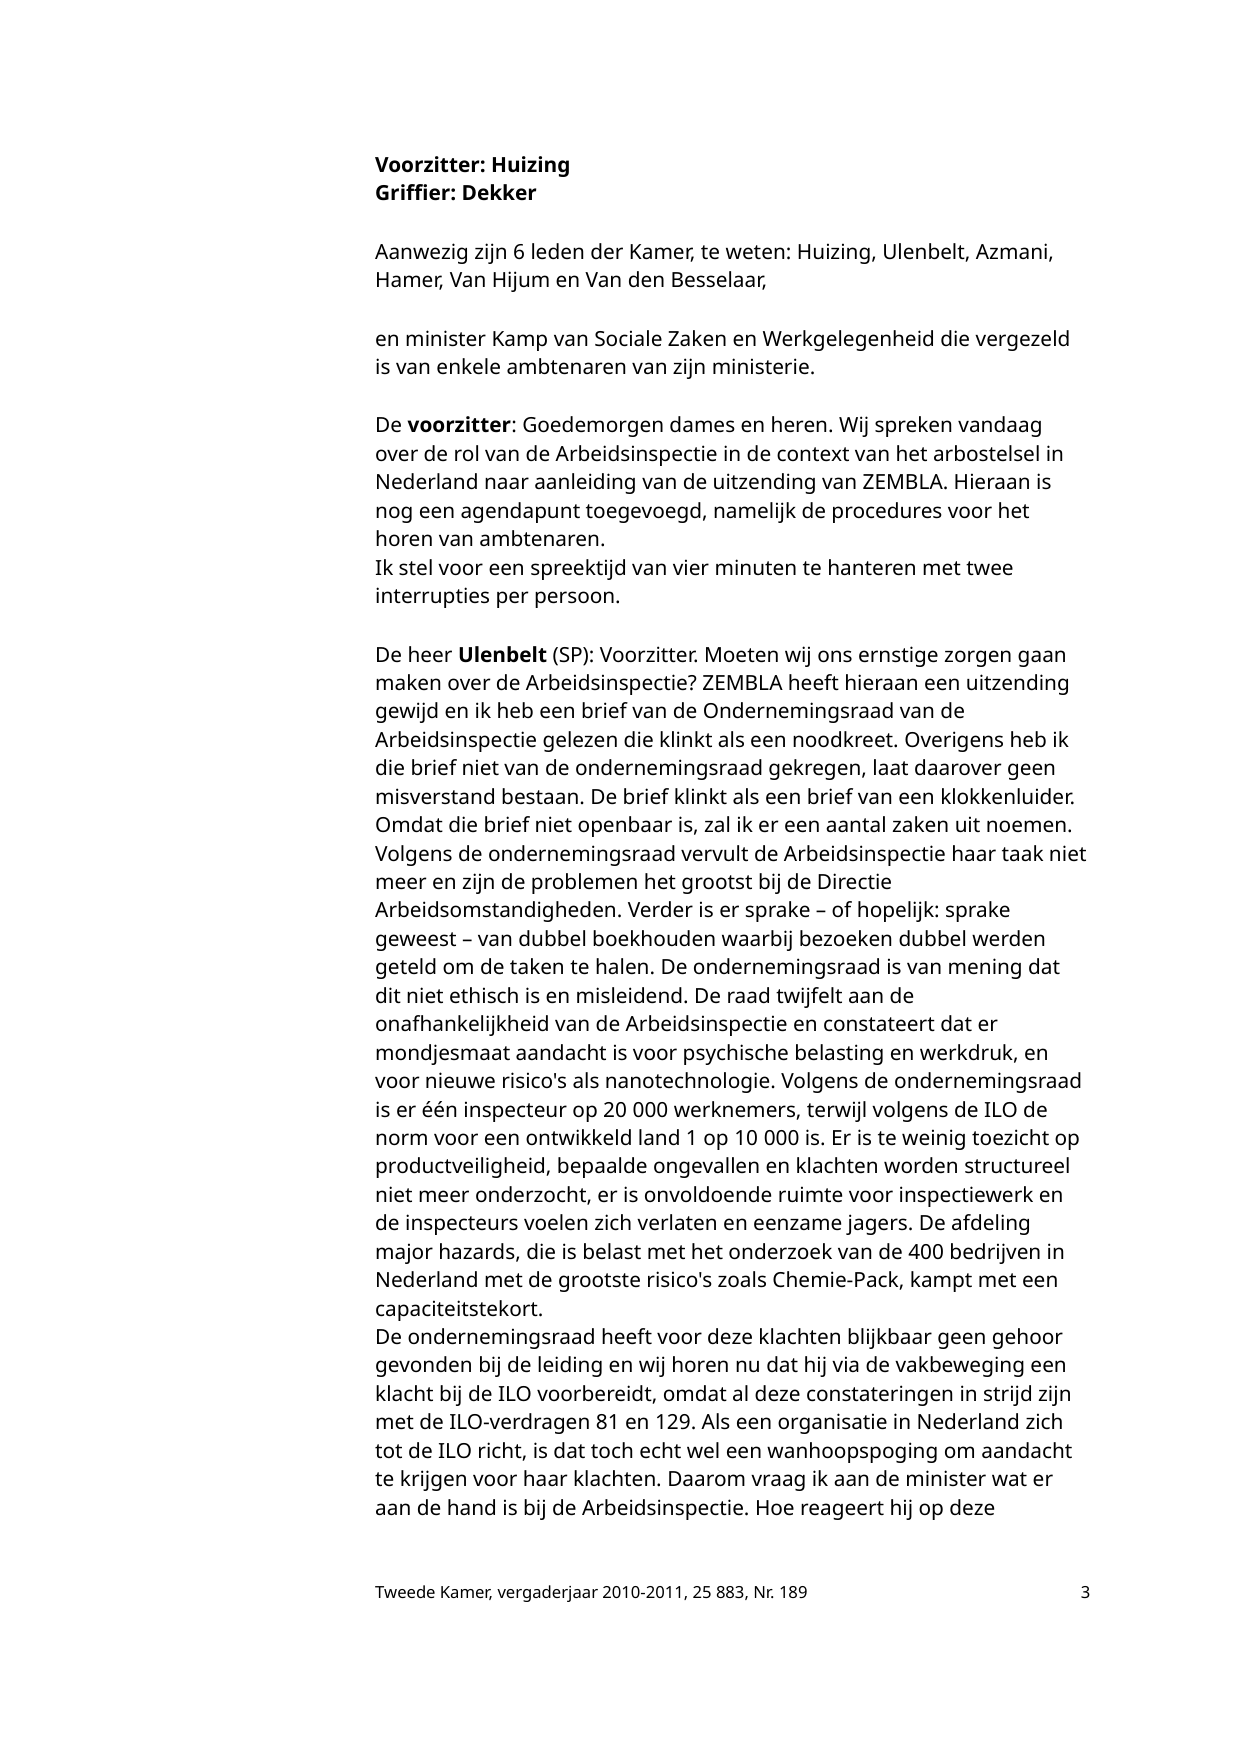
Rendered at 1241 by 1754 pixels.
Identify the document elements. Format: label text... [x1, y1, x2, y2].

text De heer Ulenbelt (SP): Voorzitter. Moeten wij ons ernstige zorgen gaan maken over de Arbeidsinspectie? ZEMBLA heeft hieraan een uitzending gewijd en ik heb een brief van de Ondernemingsraad van de Arbeidsinspectie gelezen die klinkt als een noodkreet. Overigens heb ik die brief niet van de ondernemingsraad gekregen, laat daarover geen misverstand bestaan. De brief klinkt als een brief van een klokkenluider. Omdat die brief niet openbaar is, zal ik er een aantal zaken uit noemen. Volgens de ondernemingsraad vervult de Arbeidsinspectie haar taak niet meer en zijn de problemen het grootst bij de Directie Arbeidsomstandigheden. Verder is er sprake – of hopelijk: sprake geweest – van dubbel boekhouden waarbij bezoeken dubbel werden geteld om de taken te halen. De ondernemingsraad is van mening dat dit niet ethisch is en misleidend. De raad twijfelt aan de onafhankelijkheid van de Arbeidsinspectie en constateert dat er mondjesmaat aandacht is voor psychische belasting en werkdruk, en voor nieuwe risico's als nanotechnologie. Volgens de ondernemingsraad is er één inspecteur op 20 000 werknemers, terwijl volgens de ILO de norm voor een ontwikkeld land 1 op 10 000 is. Er is te weinig toezicht op productveiligheid, bepaalde ongevallen en klachten worden structureel niet meer onderzocht, er is onvoldoende ruimte voor inspectiewerk en de inspecteurs voelen zich verlaten en eenzame jagers. De afdeling major hazards, die is belast met het onderzoek van de 400 bedrijven in Nederland met de grootste risico's zoals Chemie-Pack, kampt met een capaciteitstekort. [375, 640, 1090, 1322]
text Aanwezig zijn 6 leden der Kamer, te weten: Huizing, Ulenbelt, Azmani, Hamer, Van Hijum en Van den Besselaar, [375, 237, 1090, 294]
text Griffier: Dekker [375, 178, 1090, 207]
text De ondernemingsraad heeft voor deze klachten blijkbaar geen gehoor gevonden bij de leiding en wij horen nu dat hij via de vakbeweging een klacht bij de ILO voorbereidt, omdat al deze constateringen in strijd zijn met de ILO-verdragen 81 en 129. Als een organisatie in Nederland zich tot de ILO richt, is dat toch echt wel een wanhoopspoging om aandacht te krijgen voor haar klachten. Daarom vraag ik aan de minister wat er aan de hand is bij de Arbeidsinspectie. Hoe reageert hij op deze [375, 1322, 1090, 1521]
text Ik stel voor een spreektijd van vier minuten te hanteren met twee interrupties per persoon. [375, 553, 1090, 610]
text en minister Kamp van Sociale Zaken en Werkgelegenheid die vergezeld is van enkele ambtenaren van zijn ministerie. [375, 324, 1090, 381]
text De voorzitter: Goedemorgen dames en heren. Wij spreken vandaag over de rol van de Arbeidsinspectie in de context van het arbostelsel in Nederland naar aanleiding van de uitzending van ZEMBLA. Hieraan is nog een agendapunt toegevoegd, namelijk de procedures voor het horen van ambtenaren. [375, 411, 1090, 553]
text Voorzitter: Huizing [375, 150, 1090, 178]
